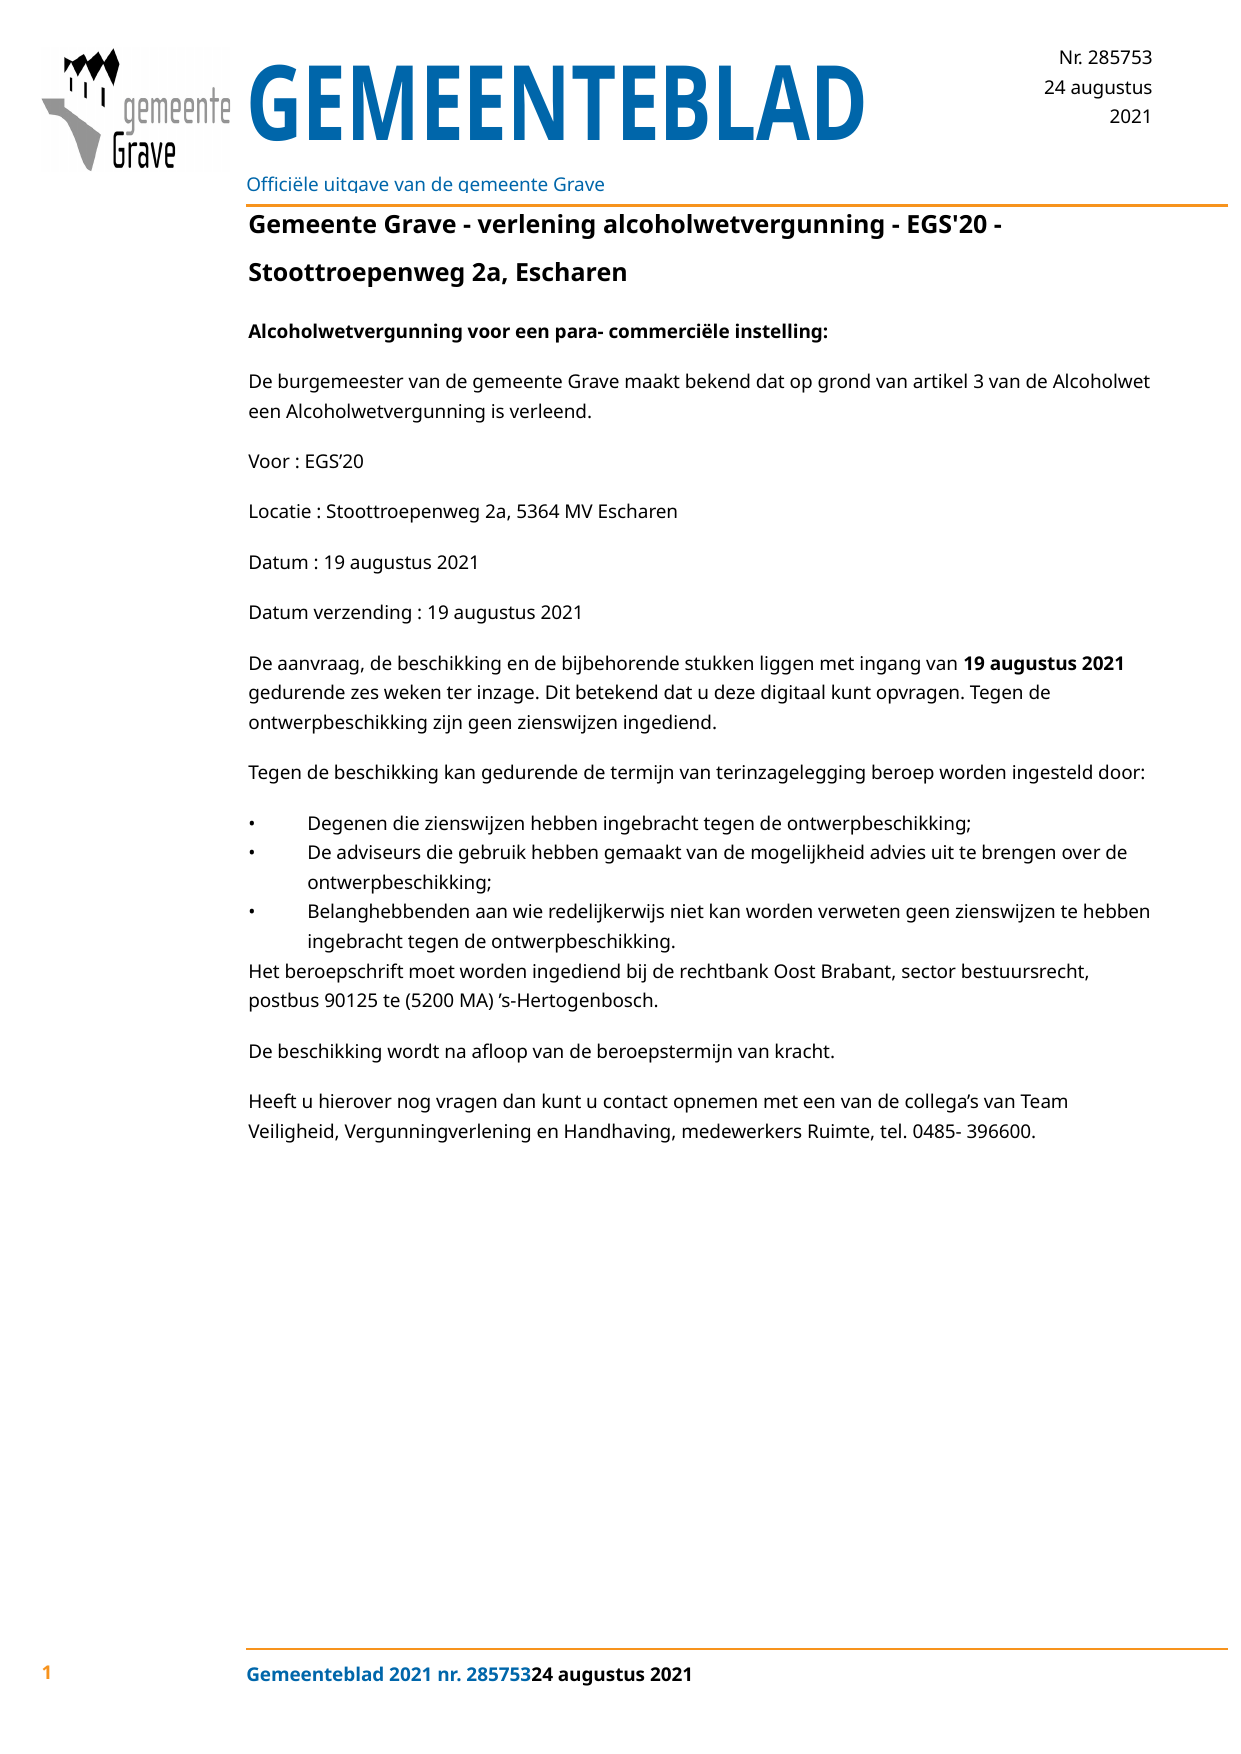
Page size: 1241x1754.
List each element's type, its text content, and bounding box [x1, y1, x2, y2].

text Heeft u hierover nog vragen dan kunt u contact opnemen met een van de collega’s van Team Veiligheid, Vergunningverlening en Handhaving, medewerkers Ruimte, tel. 0485- 396600. [248, 1088, 1152, 1144]
text De aanvraag, de beschikking en de bijbehorende stukken liggen met ingang van 19 augustus 2021 gedurende zes weken ter inzage. Dit betekend dat u deze digitaal kunt opvragen. Tegen de ontwerpbeschikking zijn geen zienswijzen ingediend. [248, 650, 1152, 735]
text Het beroepschrift moet worden ingediend bij de rechtbank Oost Brabant, sector bestuursrecht, postbus 90125 te (5200 MA) ’s-Hertogenbosch. [248, 958, 1152, 1013]
text De beschikking wordt na afloop van de beroepstermijn van kracht. [248, 1038, 1152, 1064]
text Tegen de beschikking kan gedurende de termijn van terinzagelegging beroep worden ingesteld door: [248, 759, 1152, 785]
picture [41, 47, 231, 172]
text Gemeente Grave - verlening alcoholwetvergunning - EGS'20 - Stoottroepenweg 2a, Escharen [248, 207, 1152, 288]
list De adviseurs die gebruik hebben gemaakt van de mogelijkheid advies uit te brengen over de ontwerpbeschikking; [248, 839, 1152, 895]
list Degenen die zienswijzen hebben ingebracht tegen de ontwerpbeschikking; [248, 810, 1152, 836]
text Locatie : Stoottroepenweg 2a, 5364 MV Escharen [248, 499, 1152, 524]
text De burgemeester van de gemeente Grave maakt bekend dat op grond van artikel 3 van de Alcoholwet een Alcoholwetvergunning is verleend. [248, 368, 1152, 424]
text Datum verzending : 19 augustus 2021 [248, 599, 1152, 625]
text Datum : 19 augustus 2021 [248, 549, 1152, 575]
list Belanghebbenden aan wie redelijkerwijs niet kan worden verweten geen zienswijzen te hebben ingebracht tegen de ontwerpbeschikking. [248, 899, 1152, 954]
text Alcoholwetvergunning voor een para- commerciële instelling: [248, 318, 1152, 344]
text Voor : EGS’20 [248, 448, 1152, 474]
